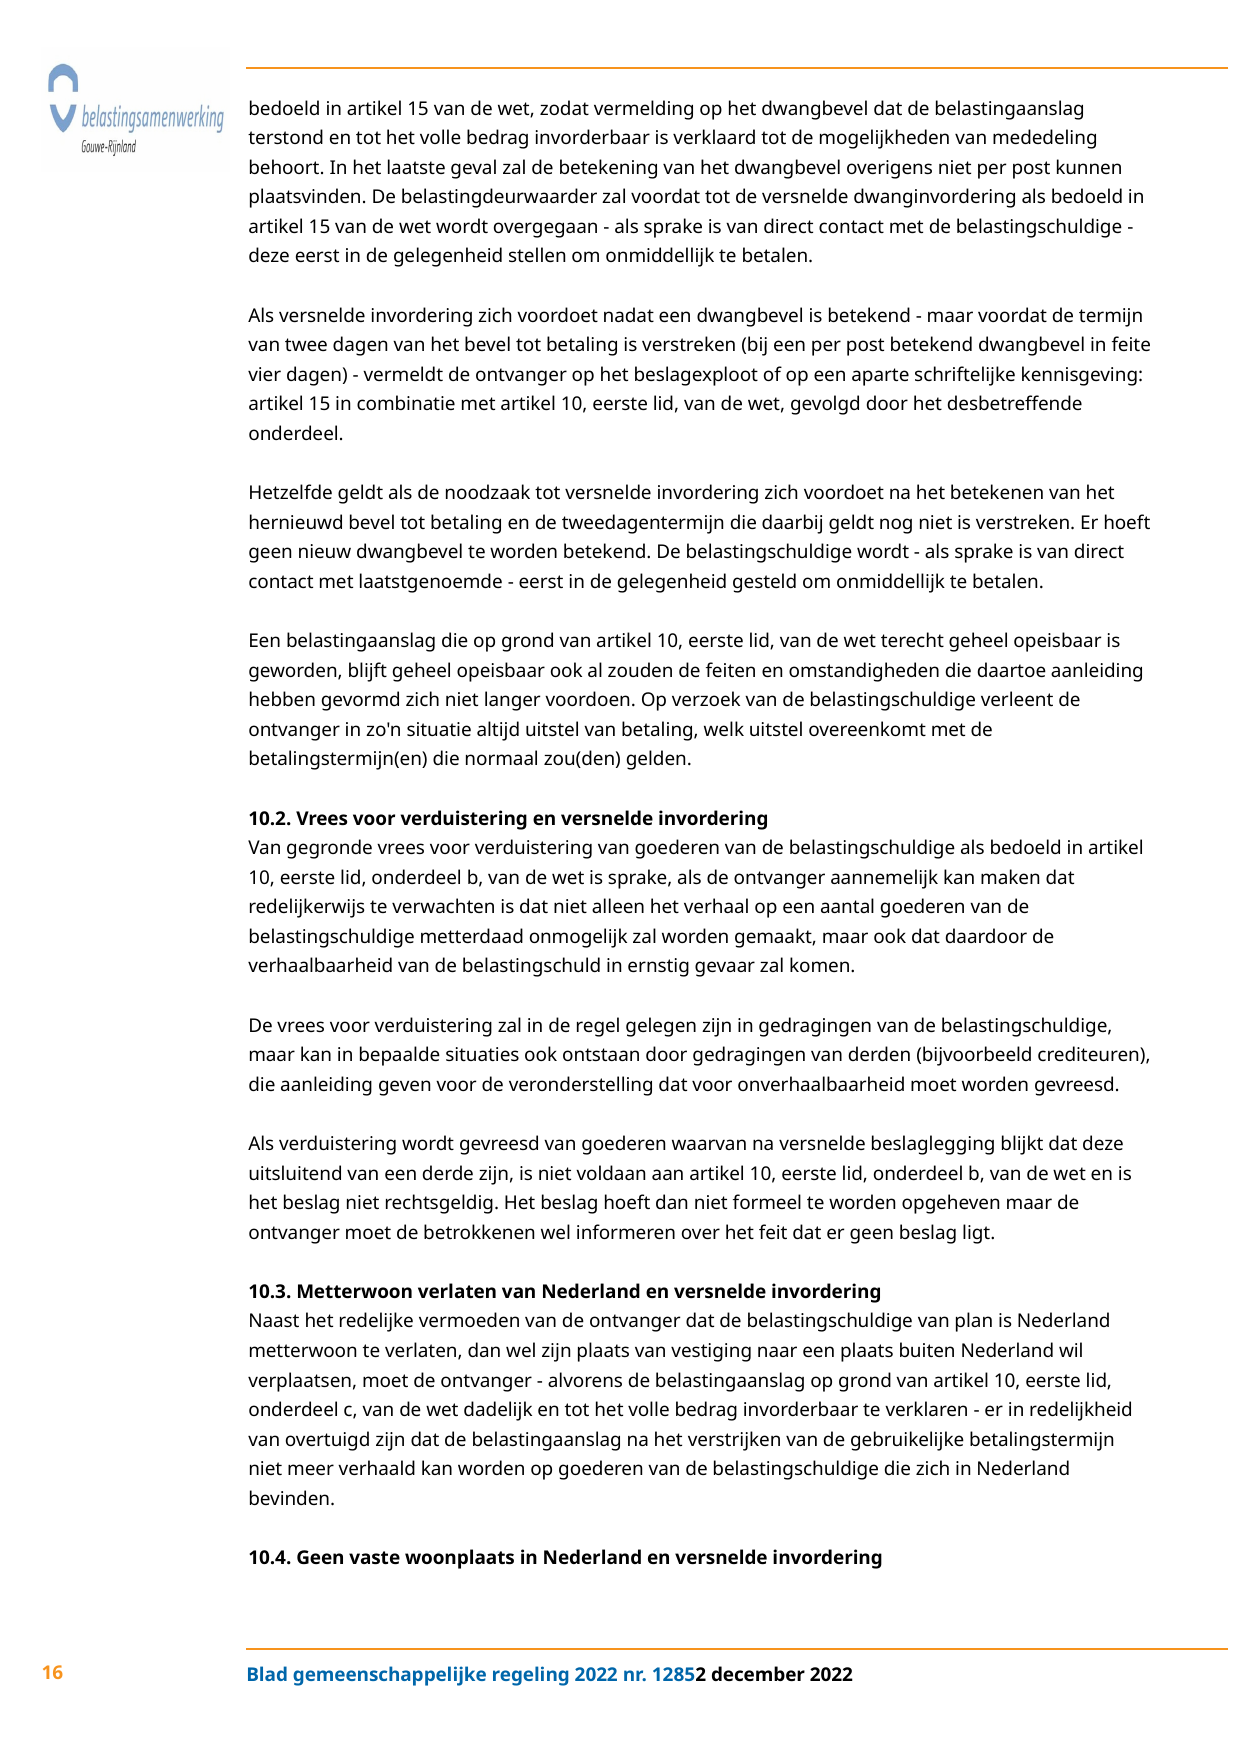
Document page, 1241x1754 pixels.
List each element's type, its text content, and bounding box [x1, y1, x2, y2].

text 10.3. Metterwoon verlaten van Nederland en versnelde invordering [248, 1278, 1152, 1304]
text Van gegronde vrees voor verduistering van goederen van de belastingschuldige als bedoeld in artikel 10, eerste lid, onderdeel b, van de wet is sprake, als de ontvanger aannemelijk kan maken dat redelijkerwijs te verwachten is dat niet alleen het verhaal op een aantal goederen van de belastingschuldige metterdaad onmogelijk zal worden gemaakt, maar ook dat daardoor de verhaalbaarheid van de belastingschuld in ernstig gevaar zal komen. [248, 834, 1152, 978]
text Hetzelfde geldt als de noodzaak tot versnelde invordering zich voordoet na het betekenen van het hernieuwd bevel tot betaling en de tweedagentermijn die daarbij geldt nog niet is verstreken. Er hoeft geen nieuw dwangbevel te worden betekend. De belastingschuldige wordt - als sprake is van direct contact met laatstgenoemde - eerst in de gelegenheid gesteld om onmiddellijk te betalen. [248, 479, 1152, 594]
text Als verduistering wordt gevreesd van goederen waarvan na versnelde beslaglegging blijkt dat deze uitsluitend van een derde zijn, is niet voldaan aan artikel 10, eerste lid, onderdeel b, van de wet en is het beslag niet rechtsgeldig. Het beslag hoeft dan niet formeel te worden opgeheven maar de ontvanger moet de betrokkenen wel informeren over het feit dat er geen beslag ligt. [248, 1130, 1152, 1245]
text Naast het redelijke vermoeden van de ontvanger dat de belastingschuldige van plan is Nederland metterwoon te verlaten, dan wel zijn plaats van vestiging naar een plaats buiten Nederland wil verplaatsen, moet de ontvanger - alvorens de belastingaanslag op grond van artikel 10, eerste lid, onderdeel c, van de wet dadelijk en tot het volle bedrag invorderbaar te verklaren - er in redelijkheid van overtuigd zijn dat de belastingaanslag na het verstrijken van de gebruikelijke betalingstermijn niet meer verhaald kan worden op goederen van de belastingschuldige die zich in Nederland bevinden. [248, 1308, 1152, 1511]
text bedoeld in artikel 15 van de wet, zodat vermelding op het dwangbevel dat de belastingaanslag terstond en tot het volle bedrag invorderbaar is verklaard tot de mogelijkheden van mededeling behoort. In het laatste geval zal de betekening van het dwangbevel overigens niet per post kunnen plaatsvinden. De belastingdeurwaarder zal voordat tot de versnelde dwanginvordering als bedoeld in artikel 15 van de wet wordt overgegaan - als sprake is van direct contact met de belastingschuldige - deze eerst in de gelegenheid stellen om onmiddellijk te betalen. [248, 95, 1152, 268]
text 10.2. Vrees voor verduistering en versnelde invordering [248, 805, 1152, 831]
text Als versnelde invordering zich voordoet nadat een dwangbevel is betekend - maar voordat de termijn van twee dagen van het bevel tot betaling is verstreken (bij een per post betekend dwangbevel in feite vier dagen) - vermeldt de ontvanger op het beslagexploot of op een aparte schriftelijke kennisgeving: artikel 15 in combinatie met artikel 10, eerste lid, van de wet, gevolgd door het desbetreffende onderdeel. [248, 302, 1152, 446]
picture [41, 47, 231, 172]
text 10.4. Geen vaste woonplaats in Nederland en versnelde invordering [248, 1544, 1152, 1570]
text Een belastingaanslag die op grond van artikel 10, eerste lid, van de wet terecht geheel opeisbaar is geworden, blijft geheel opeisbaar ook al zouden de feiten en omstandigheden die daartoe aanleiding hebben gevormd zich niet langer voordoen. Op verzoek van de belastingschuldige verleent de ontvanger in zo'n situatie altijd uitstel van betaling, welk uitstel overeenkomt met de betalingstermijn(en) die normaal zou(den) gelden. [248, 627, 1152, 771]
text De vrees voor verduistering zal in de regel gelegen zijn in gedragingen van de belastingschuldige, maar kan in bepaalde situaties ook ontstaan door gedragingen van derden (bijvoorbeeld crediteuren), die aanleiding geven voor de veronderstelling dat voor onverhaalbaarheid moet worden gevreesd. [248, 1012, 1152, 1097]
